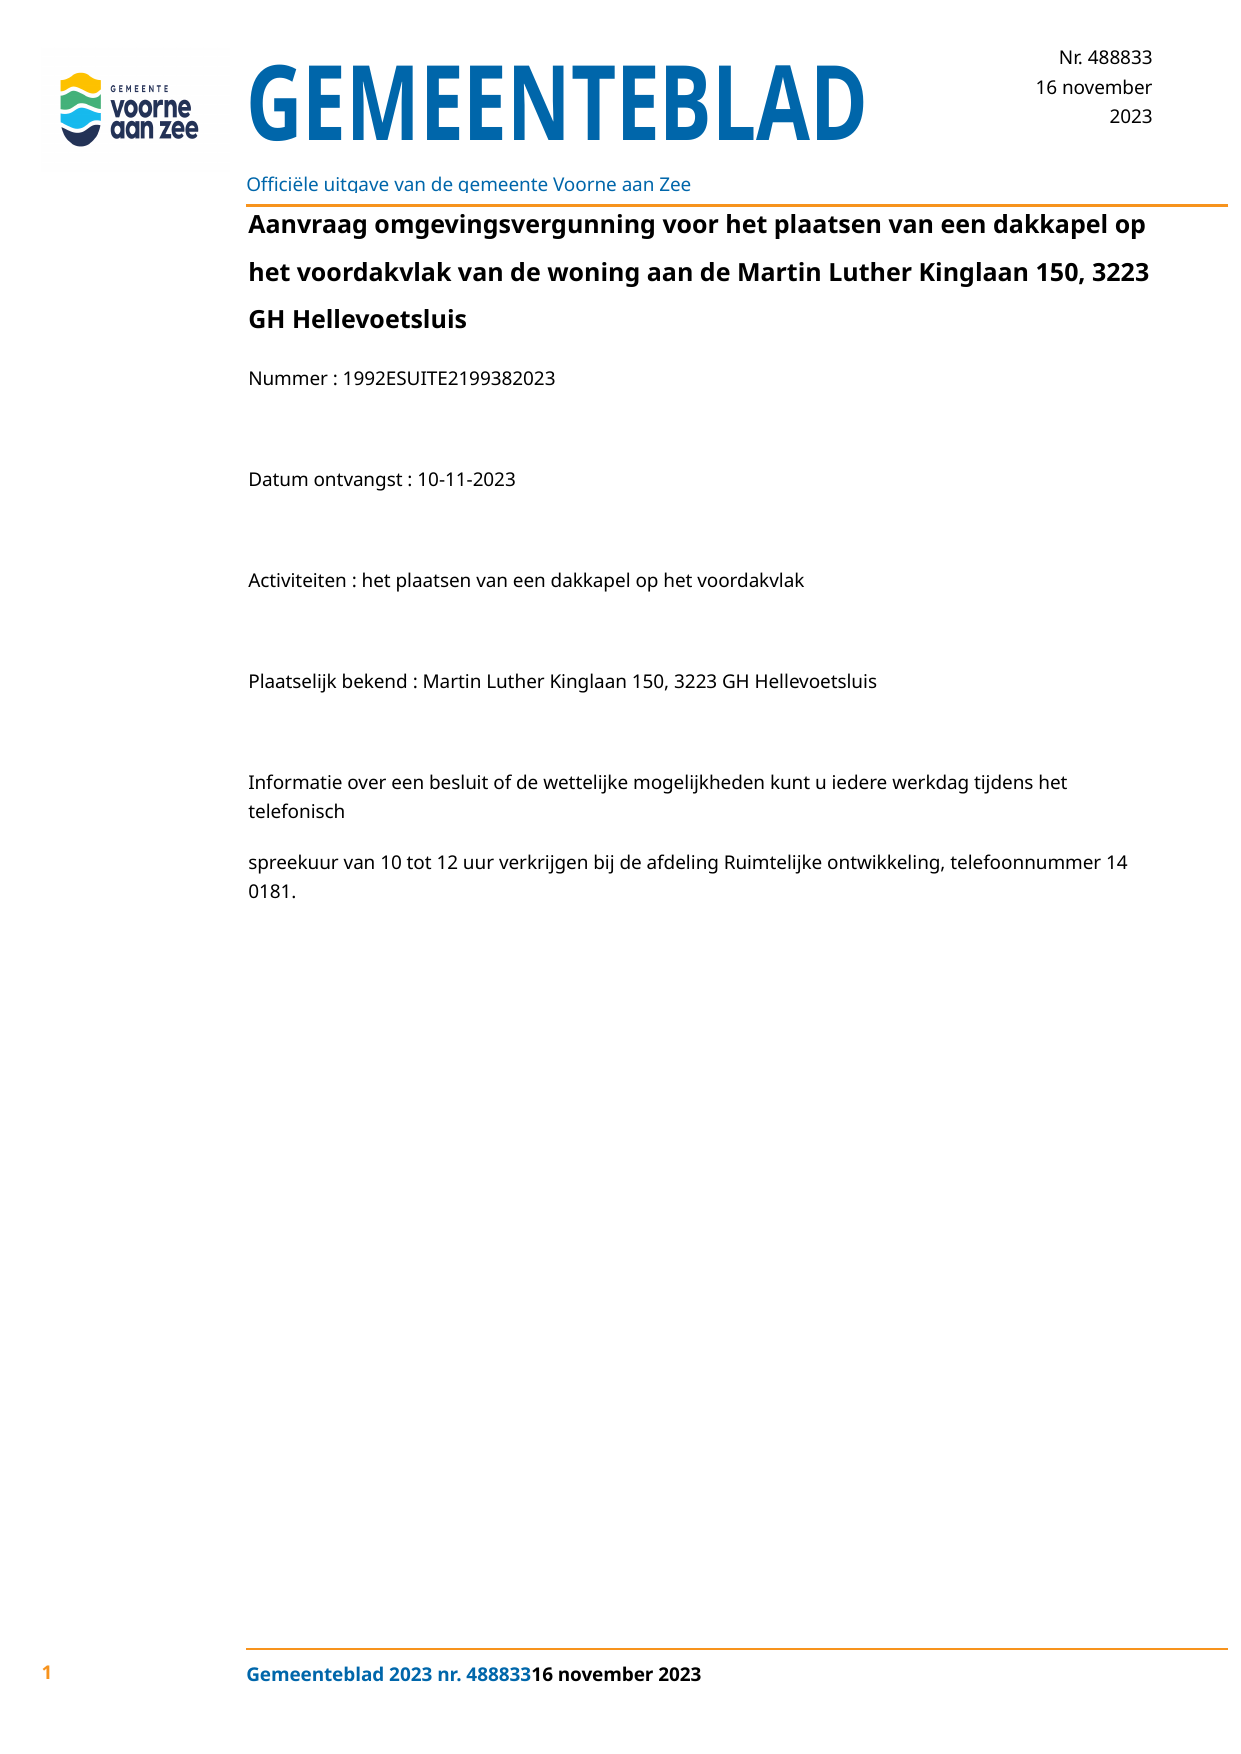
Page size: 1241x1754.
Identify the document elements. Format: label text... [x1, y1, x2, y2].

text Plaatselijk bekend : Martin Luther Kinglaan 150, 3223 GH Hellevoetsluis [248, 668, 1152, 694]
text spreekuur van 10 tot 12 uur verkrijgen bij de afdeling Ruimtelijke ontwikkeling, telefoonnummer 14 0181. [248, 849, 1152, 904]
text Datum ontvangst : 10-11-2023 [248, 466, 1152, 492]
picture [41, 47, 231, 172]
text Activiteiten : het plaatsen van een dakkapel op het voordakvlak [248, 567, 1152, 593]
text Informatie over een besluit of de wettelijke mogelijkheden kunt u iedere werkdag tijdens het telefonisch [248, 769, 1152, 824]
text Nummer : 1992ESUITE2199382023 [248, 366, 1152, 391]
text Aanvraag omgevingsvergunning voor het plaatsen van een dakkapel op het voordakvlak van de woning aan de Martin Luther Kinglaan 150, 3223 GH Hellevoetsluis [248, 207, 1152, 336]
